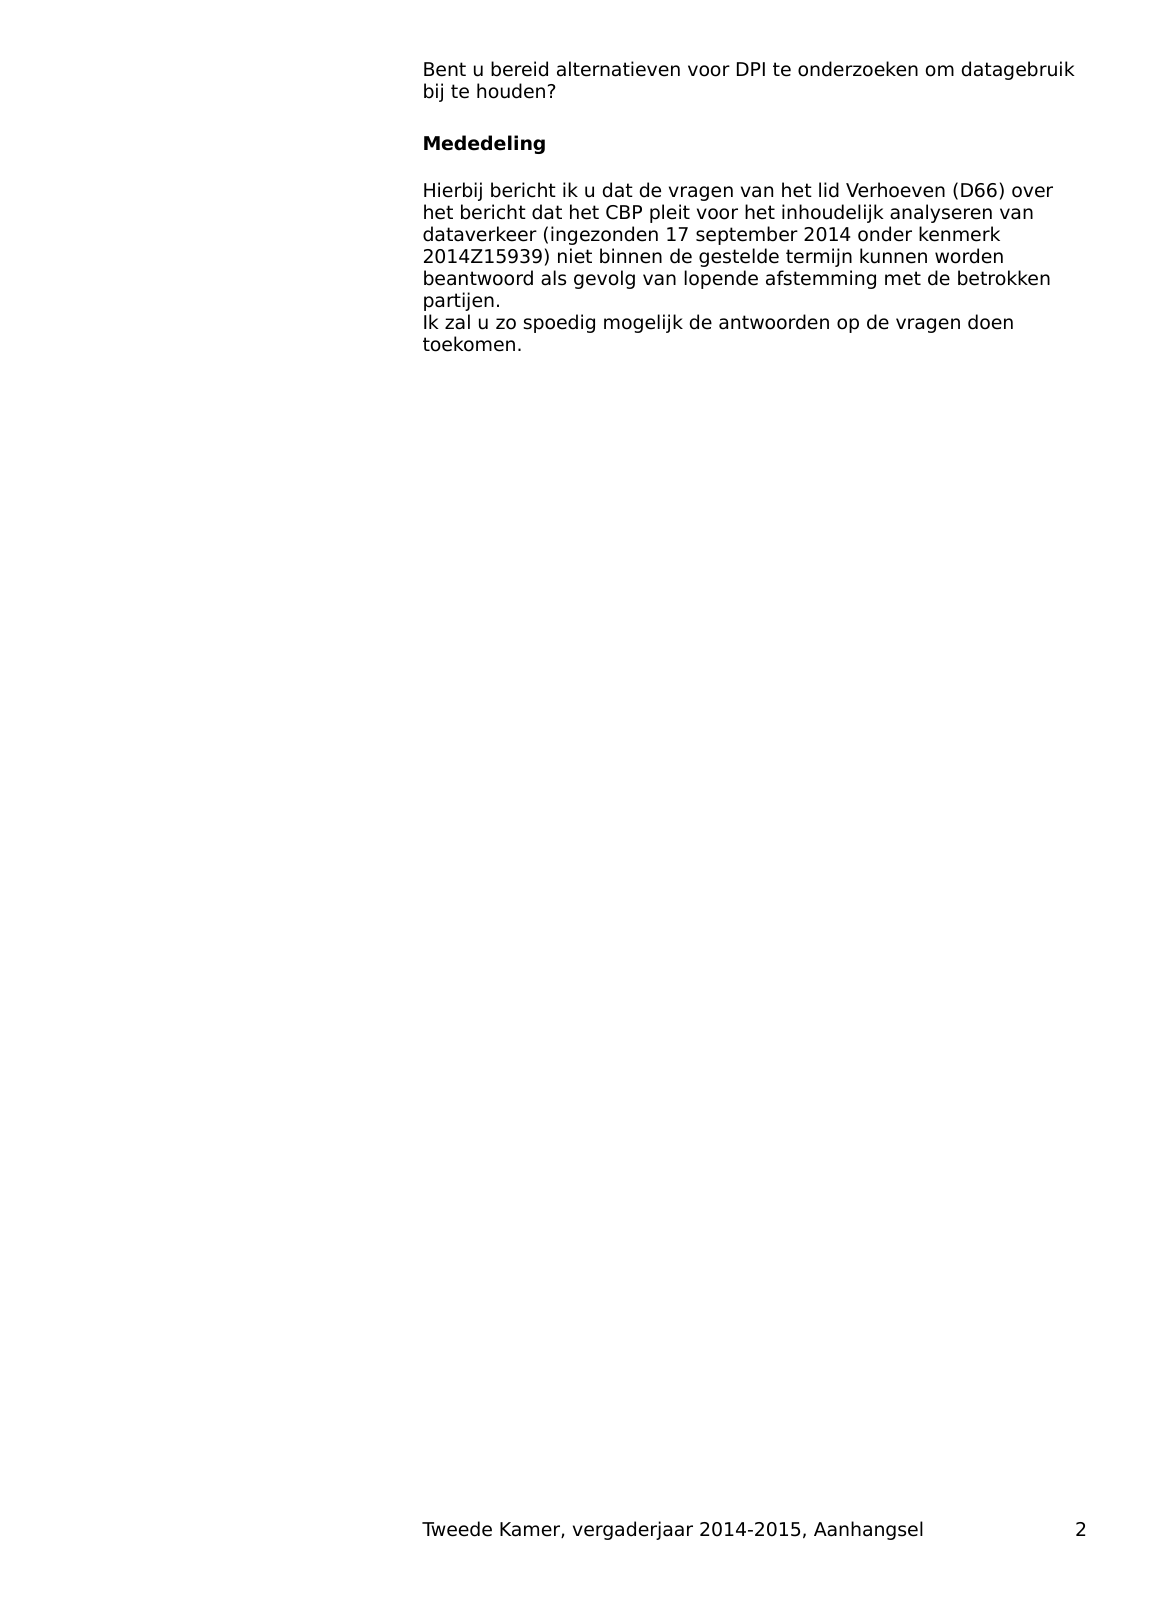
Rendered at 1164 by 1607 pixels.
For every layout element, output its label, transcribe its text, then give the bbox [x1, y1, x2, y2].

text Ik zal u zo spoedig mogelijk de antwoorden op de vragen doen toekomen. [422, 312, 1087, 356]
subtitle Mededeling [422, 133, 1087, 155]
text Hierbij bericht ik u dat de vragen van het lid Verhoeven (D66) over het bericht dat het CBP pleit voor het inhoudelijk analyseren van dataverkeer (ingezonden 17 september 2014 onder kenmerk 2014Z15939) niet binnen de gestelde termijn kunnen worden beantwoord als gevolg van lopende afstemming met de betrokken partijen. [422, 180, 1087, 312]
text Bent u bereid alternatieven voor DPI te onderzoeken om datagebruik bij te houden? [422, 59, 1087, 103]
